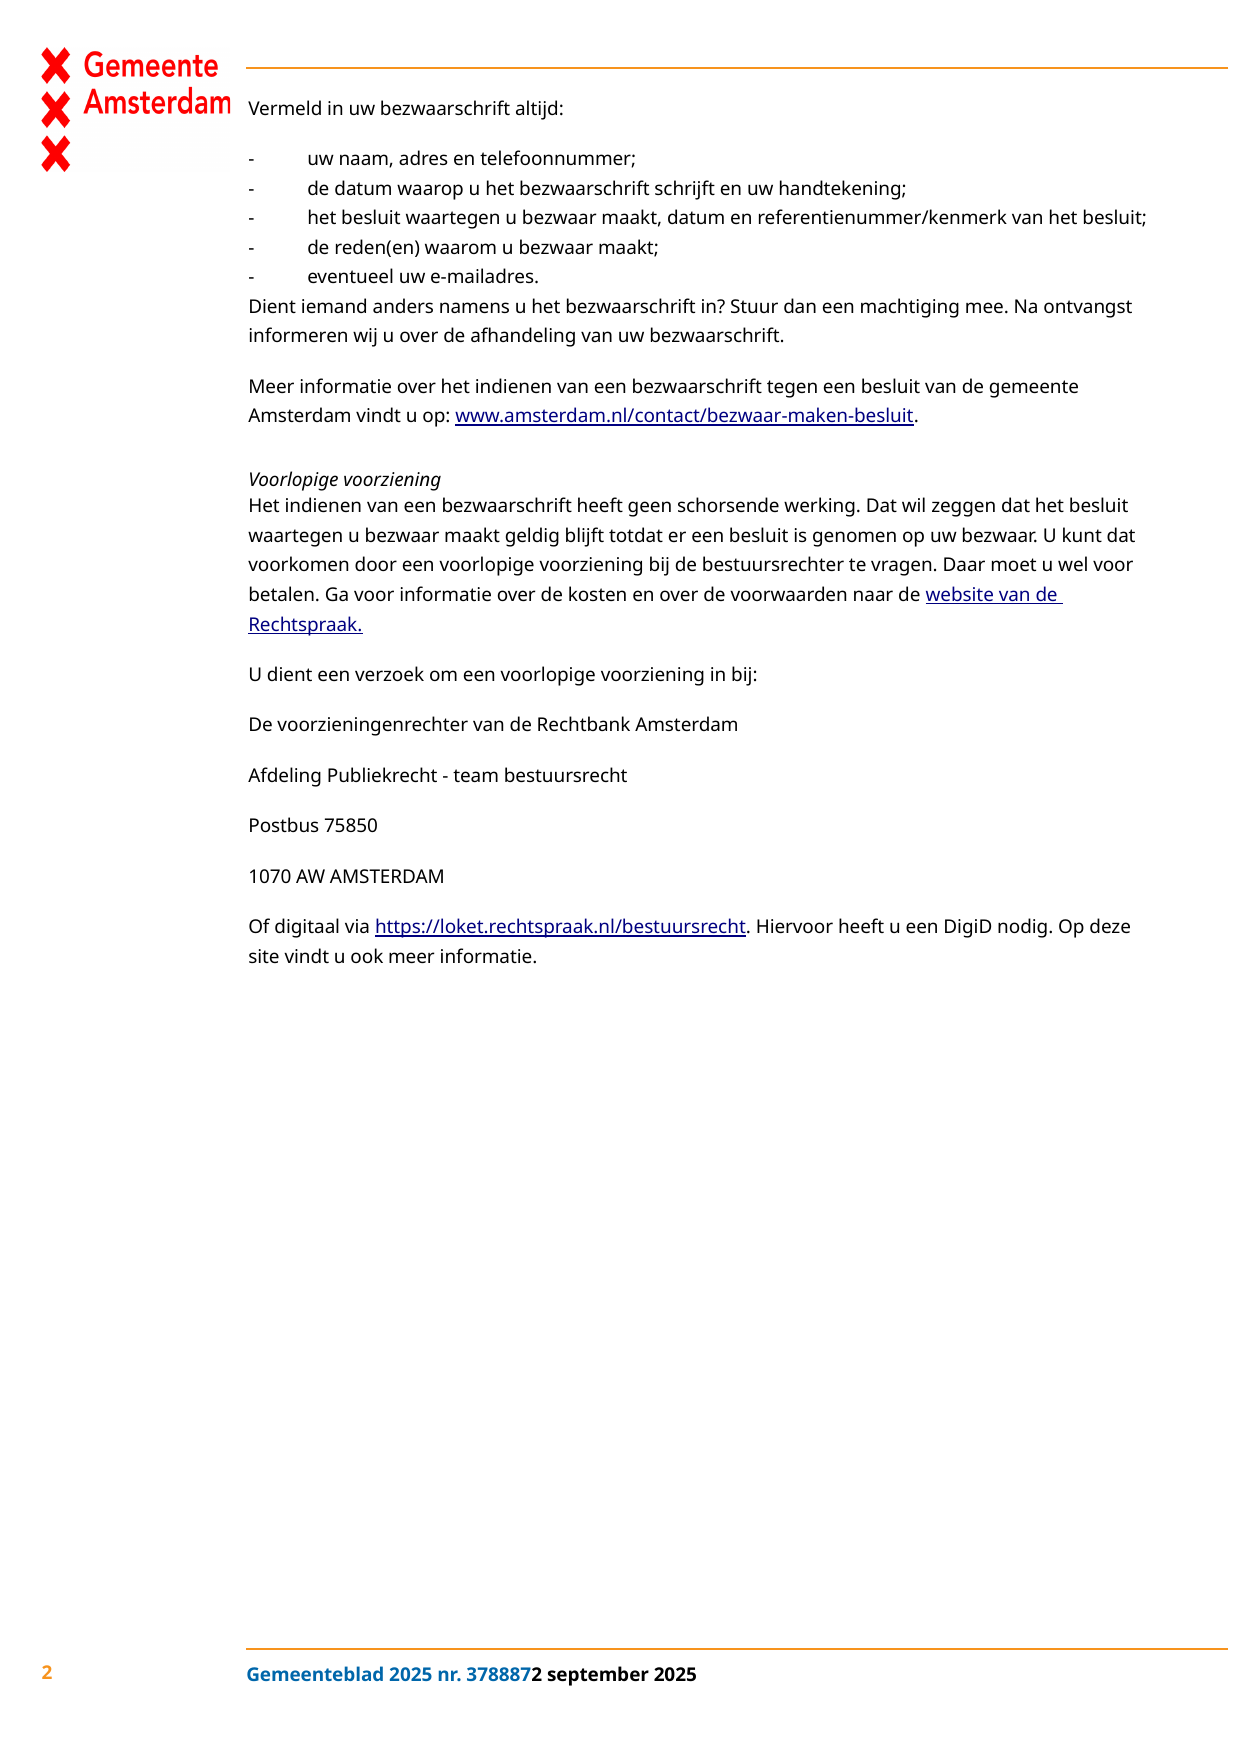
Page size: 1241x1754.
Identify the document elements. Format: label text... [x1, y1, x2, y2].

text Vermeld in uw bezwaarschrift altijd: [248, 95, 1152, 121]
text U dient een verzoek om een voorlopige voorziening in bij: [248, 661, 1152, 687]
text 1070 AW AMSTERDAM [248, 863, 1152, 888]
text Voorlopige voorziening [248, 467, 1152, 492]
text Dient iemand anders namens u het bezwaarschrift in? Stuur dan een machtiging mee. Na ontvangst informeren wij u over de afhandeling van uw bezwaarschrift. [248, 293, 1152, 348]
text De voorzieningenrechter van de Rechtbank Amsterdam [248, 712, 1152, 737]
list het besluit waartegen u bezwaar maakt, datum en referentienummer/kenmerk van het besluit; [248, 204, 1152, 230]
picture [41, 47, 231, 172]
text Meer informatie over het indienen van een bezwaarschrift tegen een besluit van de gemeente Amsterdam vindt u op: www.amsterdam.nl/contact/bezwaar-maken-besluit. [248, 373, 1152, 428]
text Of digitaal via https://loket.rechtspraak.nl/bestuursrecht. Hiervoor heeft u een DigiD nodig. Op deze site vindt u ook meer informatie. [248, 913, 1152, 968]
text Postbus 75850 [248, 812, 1152, 838]
list uw naam, adres en telefoonnummer; [248, 145, 1152, 171]
text Afdeling Publiekrecht - team bestuursrecht [248, 762, 1152, 788]
list de datum waarop u het bezwaarschrift schrijft en uw handtekening; [248, 175, 1152, 201]
list de reden(en) waarom u bezwaar maakt; [248, 234, 1152, 260]
text Het indienen van een bezwaarschrift heeft geen schorsende werking. Dat wil zeggen dat het besluit waartegen u bezwaar maakt geldig blijft totdat er een besluit is genomen op uw bezwaar. U kunt dat voorkomen door een voorlopige voorziening bij de bestuursrechter te vragen. Daar moet u wel voor betalen. Ga voor informatie over de kosten en over de voorwaarden naar de website van de Rechtspraak. [248, 492, 1152, 636]
list eventueel uw e-mailadres. [248, 263, 1152, 289]
